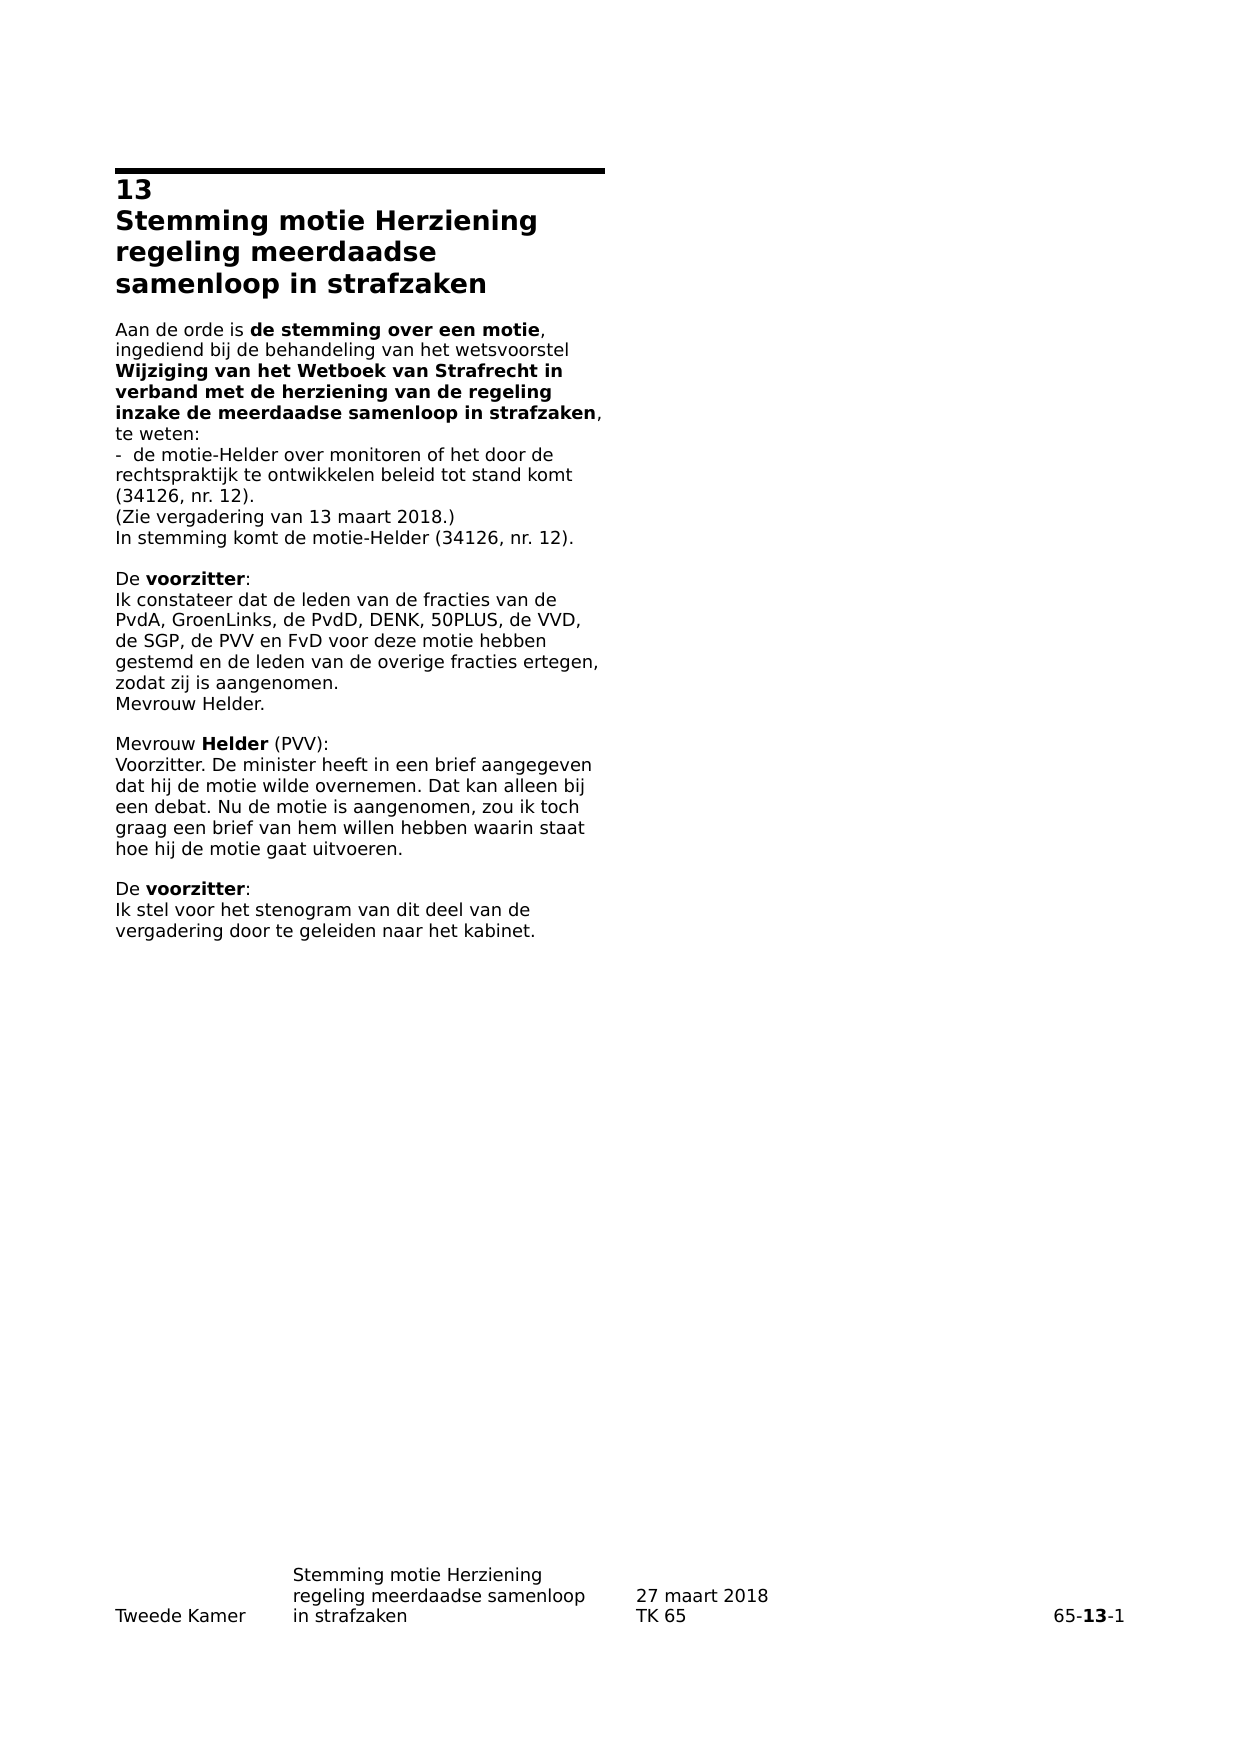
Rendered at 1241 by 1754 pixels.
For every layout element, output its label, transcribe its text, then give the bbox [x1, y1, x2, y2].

text Ik constateer dat de leden van de fracties van de PvdA, GroenLinks, de PvdD, DENK, 50PLUS, de VVD, de SGP, de PVV en FvD voor deze motie hebben gestemd en de leden van de overige fracties ertegen, zodat zij is aangenomen. [115, 589, 605, 693]
text (Zie vergadering van 13 maart 2018.) [115, 507, 605, 528]
text Ik stel voor het stenogram van dit deel van de vergadering door te geleiden naar het kabinet. [115, 900, 605, 942]
text Aan de orde is de stemming over een motie, ingediend bij de behandeling van het wetsvoorstel Wijziging van het Wetboek van Strafrecht in verband met de herziening van de regeling inzake de meerdaadse samenloop in strafzaken, [115, 319, 605, 423]
title 13 Stemming motie Herziening regeling meerdaadse samenloop in strafzaken [115, 174, 605, 299]
text Voorzitter. De minister heeft in een brief aangegeven dat hij de motie wilde overnemen. Dat kan alleen bij een debat. Nu de motie is aangenomen, zou ik toch graag een brief van hem willen hebben waarin staat hoe hij de motie gaat uitvoeren. [115, 755, 605, 859]
text Mevrouw Helder. [115, 693, 605, 714]
text Mevrouw Helder (PVV): [115, 734, 605, 755]
text De voorzitter: [115, 879, 605, 900]
text De voorzitter: [115, 568, 605, 589]
text te weten: [115, 423, 605, 444]
list de motie-Helder over monitoren of het door de rechtspraktijk te ontwikkelen beleid tot stand komt (34126, nr. 12). [115, 444, 605, 507]
text In stemming komt de motie-Helder (34126, nr. 12). [115, 528, 605, 548]
